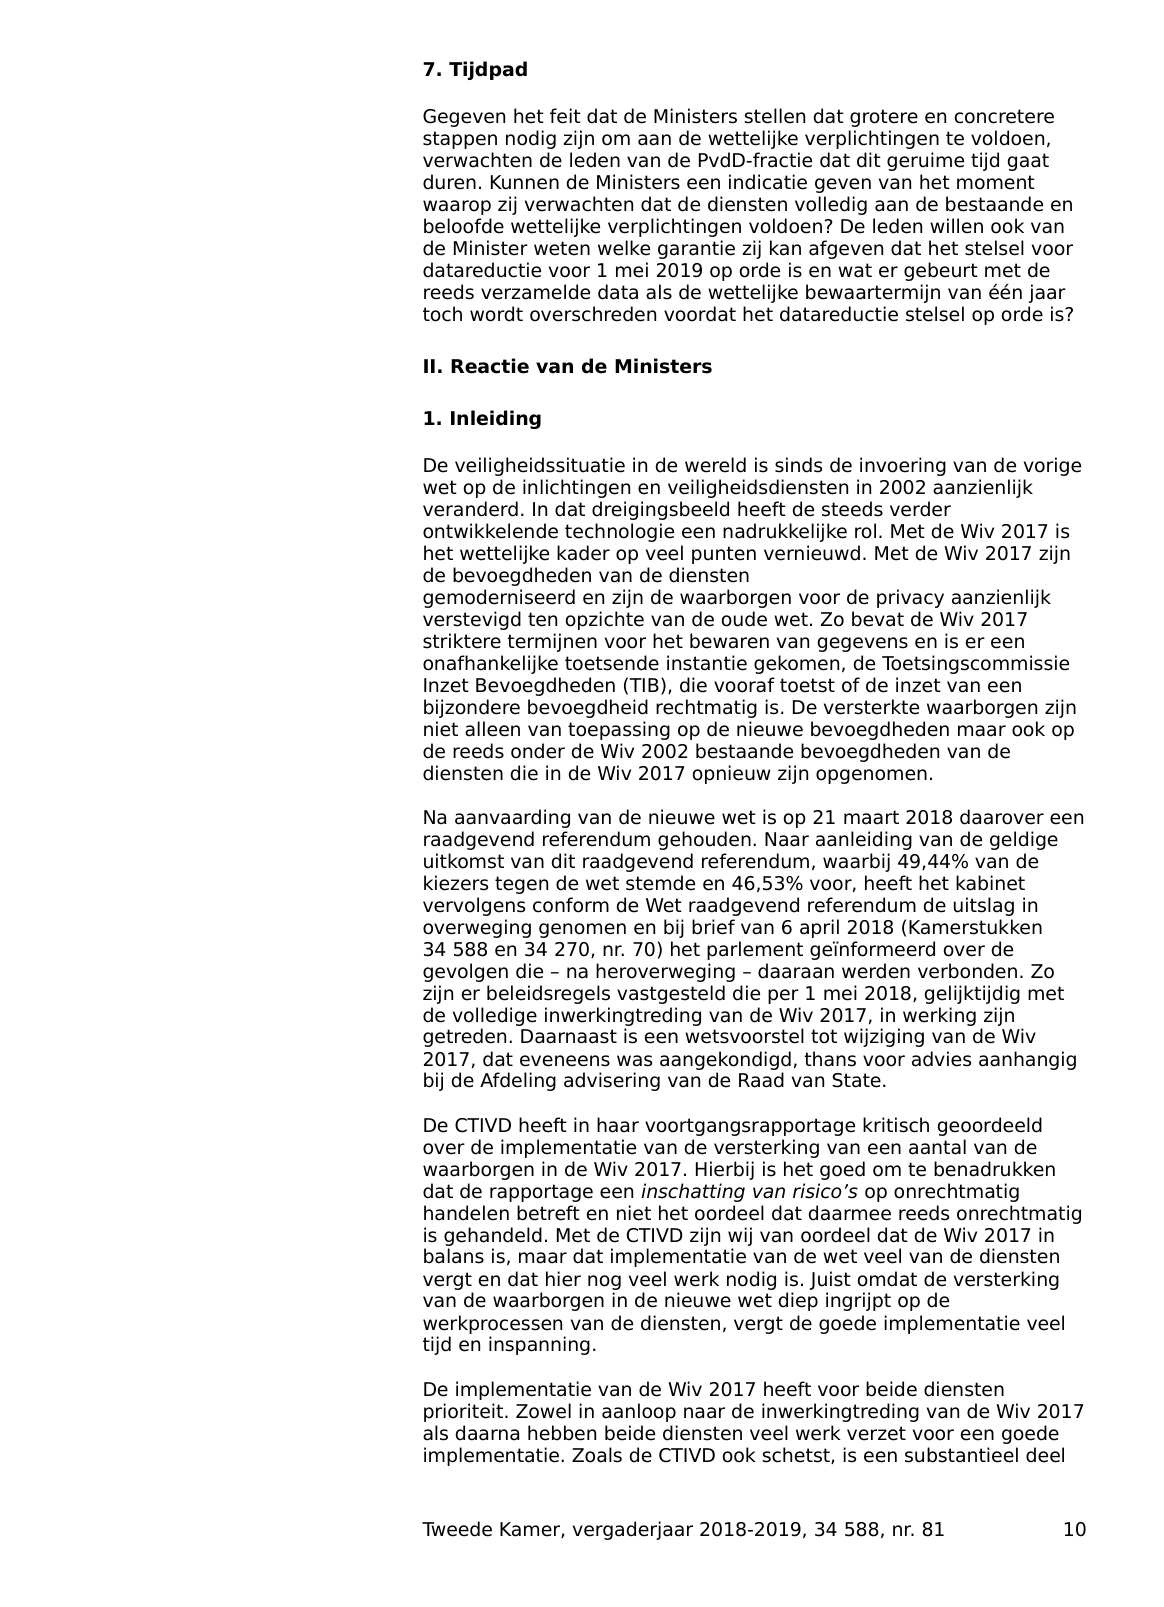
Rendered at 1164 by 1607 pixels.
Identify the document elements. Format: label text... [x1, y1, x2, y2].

text De implementatie van de Wiv 2017 heeft voor beide diensten prioriteit. Zowel in aanloop naar de inwerkingtreding van de Wiv 2017 als daarna hebben beide diensten veel werk verzet voor een goede implementatie. Zoals de CTIVD ook schetst, is een substantieel deel [422, 1378, 1087, 1466]
text Gegeven het feit dat de Ministers stellen dat grotere en concretere stappen nodig zijn om aan de wettelijke verplichtingen te voldoen, verwachten de leden van de PvdD-fractie dat dit geruime tijd gaat duren. Kunnen de Ministers een indicatie geven van het moment waarop zij verwachten dat de diensten volledig aan de bestaande en beloofde wettelijke verplichtingen voldoen? De leden willen ook van de Minister weten welke garantie zij kan afgeven dat het stelsel voor datareductie voor 1 mei 2019 op orde is en wat er gebeurt met de reeds verzamelde data als de wettelijke bewaartermijn van één jaar toch wordt overschreden voordat het datareductie stelsel op orde is? [422, 106, 1087, 326]
text gemoderniseerd en zijn de waarborgen voor de privacy aanzienlijk verstevigd ten opzichte van de oude wet. Zo bevat de Wiv 2017 striktere termijnen voor het bewaren van gegevens en is er een onafhankelijke toetsende instantie gekomen, de Toetsingscommissie Inzet Bevoegdheden (TIB), die vooraf toetst of de inzet van een bijzondere bevoegdheid rechtmatig is. De versterkte waarborgen zijn niet alleen van toepassing op de nieuwe bevoegdheden maar ook op de reeds onder de Wiv 2002 bestaande bevoegdheden van de diensten die in de Wiv 2017 opnieuw zijn opgenomen. [422, 587, 1087, 784]
subtitle 7. Tijdpad [422, 59, 1087, 81]
subtitle II. Reactie van de Ministers [422, 356, 1087, 378]
text De veiligheidssituatie in de wereld is sinds de invoering van de vorige wet op de inlichtingen en veiligheidsdiensten in 2002 aanzienlijk veranderd. In dat dreigingsbeeld heeft de steeds verder ontwikkelende technologie een nadrukkelijke rol. Met de Wiv 2017 is het wettelijke kader op veel punten vernieuwd. Met de Wiv 2017 zijn de bevoegdheden van de diensten [422, 455, 1087, 587]
subtitle 1. Inleiding [422, 408, 1087, 430]
text De CTIVD heeft in haar voortgangsrapportage kritisch geoordeeld over de implementatie van de versterking van een aantal van de waarborgen in de Wiv 2017. Hierbij is het goed om te benadrukken dat de rapportage een inschatting van risico’s op onrechtmatig handelen betreft en niet het oordeel dat daarmee reeds onrechtmatig is gehandeld. Met de CTIVD zijn wij van oordeel dat de Wiv 2017 in balans is, maar dat implementatie van de wet veel van de diensten vergt en dat hier nog veel werk nodig is. Juist omdat de versterking van de waarborgen in de nieuwe wet diep ingrijpt op de werkprocessen van de diensten, vergt de goede implementatie veel tijd en inspanning. [422, 1114, 1087, 1356]
text Na aanvaarding van de nieuwe wet is op 21 maart 2018 daarover een raadgevend referendum gehouden. Naar aanleiding van de geldige uitkomst van dit raadgevend referendum, waarbij 49,44% van de kiezers tegen de wet stemde en 46,53% voor, heeft het kabinet vervolgens conform de Wet raadgevend referendum de uitslag in overweging genomen en bij brief van 6 april 2018 (Kamerstukken 34 588 en 34 270, nr. 70) het parlement geïnformeerd over de gevolgen die – na heroverweging – daaraan werden verbonden. Zo zijn er beleidsregels vastgesteld die per 1 mei 2018, gelijktijdig met de volledige inwerkingtreding van de Wiv 2017, in werking zijn getreden. Daarnaast is een wetsvoorstel tot wijziging van de Wiv 2017, dat eveneens was aangekondigd, thans voor advies aanhangig bij de Afdeling advisering van de Raad van State. [422, 807, 1087, 1092]
